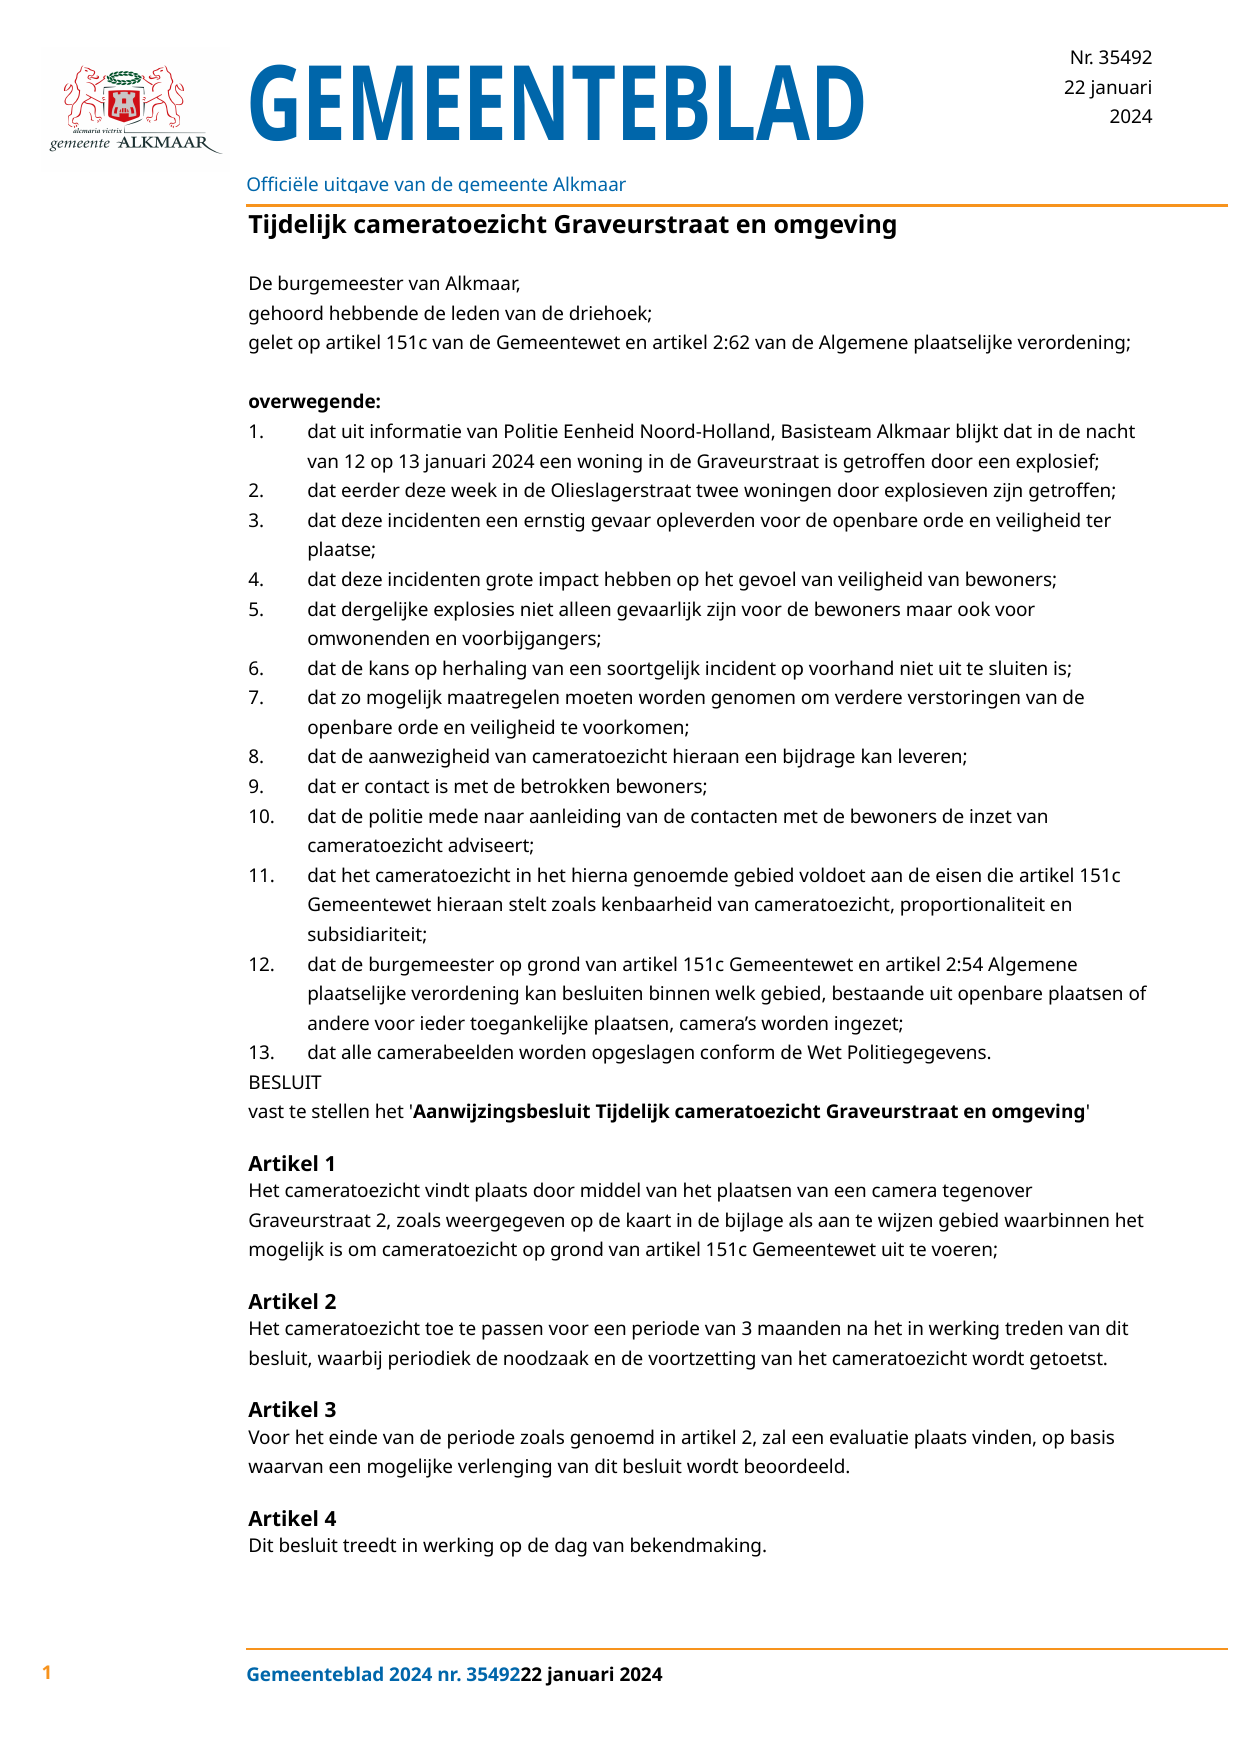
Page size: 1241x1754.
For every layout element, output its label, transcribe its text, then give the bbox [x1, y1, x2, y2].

text Het cameratoezicht vindt plaats door middel van het plaatsen van een camera tegenover Graveurstraat 2, zoals weergegeven op de kaart in de bijlage als aan te wijzen gebied waarbinnen het mogelijk is om cameratoezicht op grond van artikel 151c Gemeentewet uit te voeren; [248, 1177, 1152, 1262]
list dat deze incidenten een ernstig gevaar opleverden voor de openbare orde en veiligheid ter plaatse; [248, 507, 1152, 562]
text Artikel 4 [248, 1504, 1152, 1532]
list dat dergelijke explosies niet alleen gevaarlijk zijn voor de bewoners maar ook voor omwonenden en voorbijgangers; [248, 596, 1152, 651]
text Voor het einde van de periode zoals genoemd in artikel 2, zal een evaluatie plaats vinden, op basis waarvan een mogelijke verlenging van dit besluit wordt beoordeeld. [248, 1424, 1152, 1479]
text BESLUIT [248, 1069, 1152, 1095]
picture [41, 47, 231, 172]
list dat zo mogelijk maatregelen moeten worden genomen om verdere verstoringen van de openbare orde en veiligheid te voorkomen; [248, 684, 1152, 740]
list dat het cameratoezicht in het hierna genoemde gebied voldoet aan de eisen die artikel 151c Gemeentewet hieraan stelt zoals kenbaarheid van cameratoezicht, proportionaliteit en subsidiariteit; [248, 862, 1152, 947]
list dat de burgemeester op grond van artikel 151c Gemeentewet en artikel 2:54 Algemene plaatselijke verordening kan besluiten binnen welk gebied, bestaande uit openbare plaatsen of andere voor ieder toegankelijke plaatsen, camera’s worden ingezet; [248, 951, 1152, 1036]
list dat alle camerabeelden worden opgeslagen conform de Wet Politiegegevens. [248, 1039, 1152, 1065]
text Artikel 1 [248, 1149, 1152, 1177]
text De burgemeester van Alkmaar, [248, 270, 1152, 296]
text gelet op artikel 151c van de Gemeentewet en artikel 2:62 van de Algemene plaatselijke verordening; [248, 329, 1152, 355]
text Tijdelijk cameratoezicht Graveurstraat en omgeving [248, 207, 1152, 241]
text Dit besluit treedt in werking op de dag van bekendmaking. [248, 1532, 1152, 1558]
list dat deze incidenten grote impact hebben op het gevoel van veiligheid van bewoners; [248, 566, 1152, 592]
text overwegende: [248, 389, 1152, 414]
text vast te stellen het 'Aanwijzingsbesluit Tijdelijk cameratoezicht Graveurstraat en omgeving' [248, 1099, 1152, 1124]
list dat de kans op herhaling van een soortgelijk incident op voorhand niet uit te sluiten is; [248, 655, 1152, 681]
list dat de politie mede naar aanleiding van de contacten met de bewoners de inzet van cameratoezicht adviseert; [248, 803, 1152, 858]
list dat eerder deze week in de Olieslagerstraat twee woningen door explosieven zijn getroffen; [248, 477, 1152, 503]
text gehoord hebbende de leden van de driehoek; [248, 300, 1152, 326]
list dat de aanwezigheid van cameratoezicht hieraan een bijdrage kan leveren; [248, 744, 1152, 769]
list dat er contact is met de betrokken bewoners; [248, 773, 1152, 799]
list dat uit informatie van Politie Eenheid Noord-Holland, Basisteam Alkmaar blijkt dat in de nacht van 12 op 13 januari 2024 een woning in de Graveurstraat is getroffen door een explosief; [248, 418, 1152, 473]
text Artikel 3 [248, 1396, 1152, 1424]
text Artikel 2 [248, 1287, 1152, 1316]
text Het cameratoezicht toe te passen voor een periode van 3 maanden na het in werking treden van dit besluit, waarbij periodiek de noodzaak en de voortzetting van het cameratoezicht wordt getoetst. [248, 1316, 1152, 1371]
